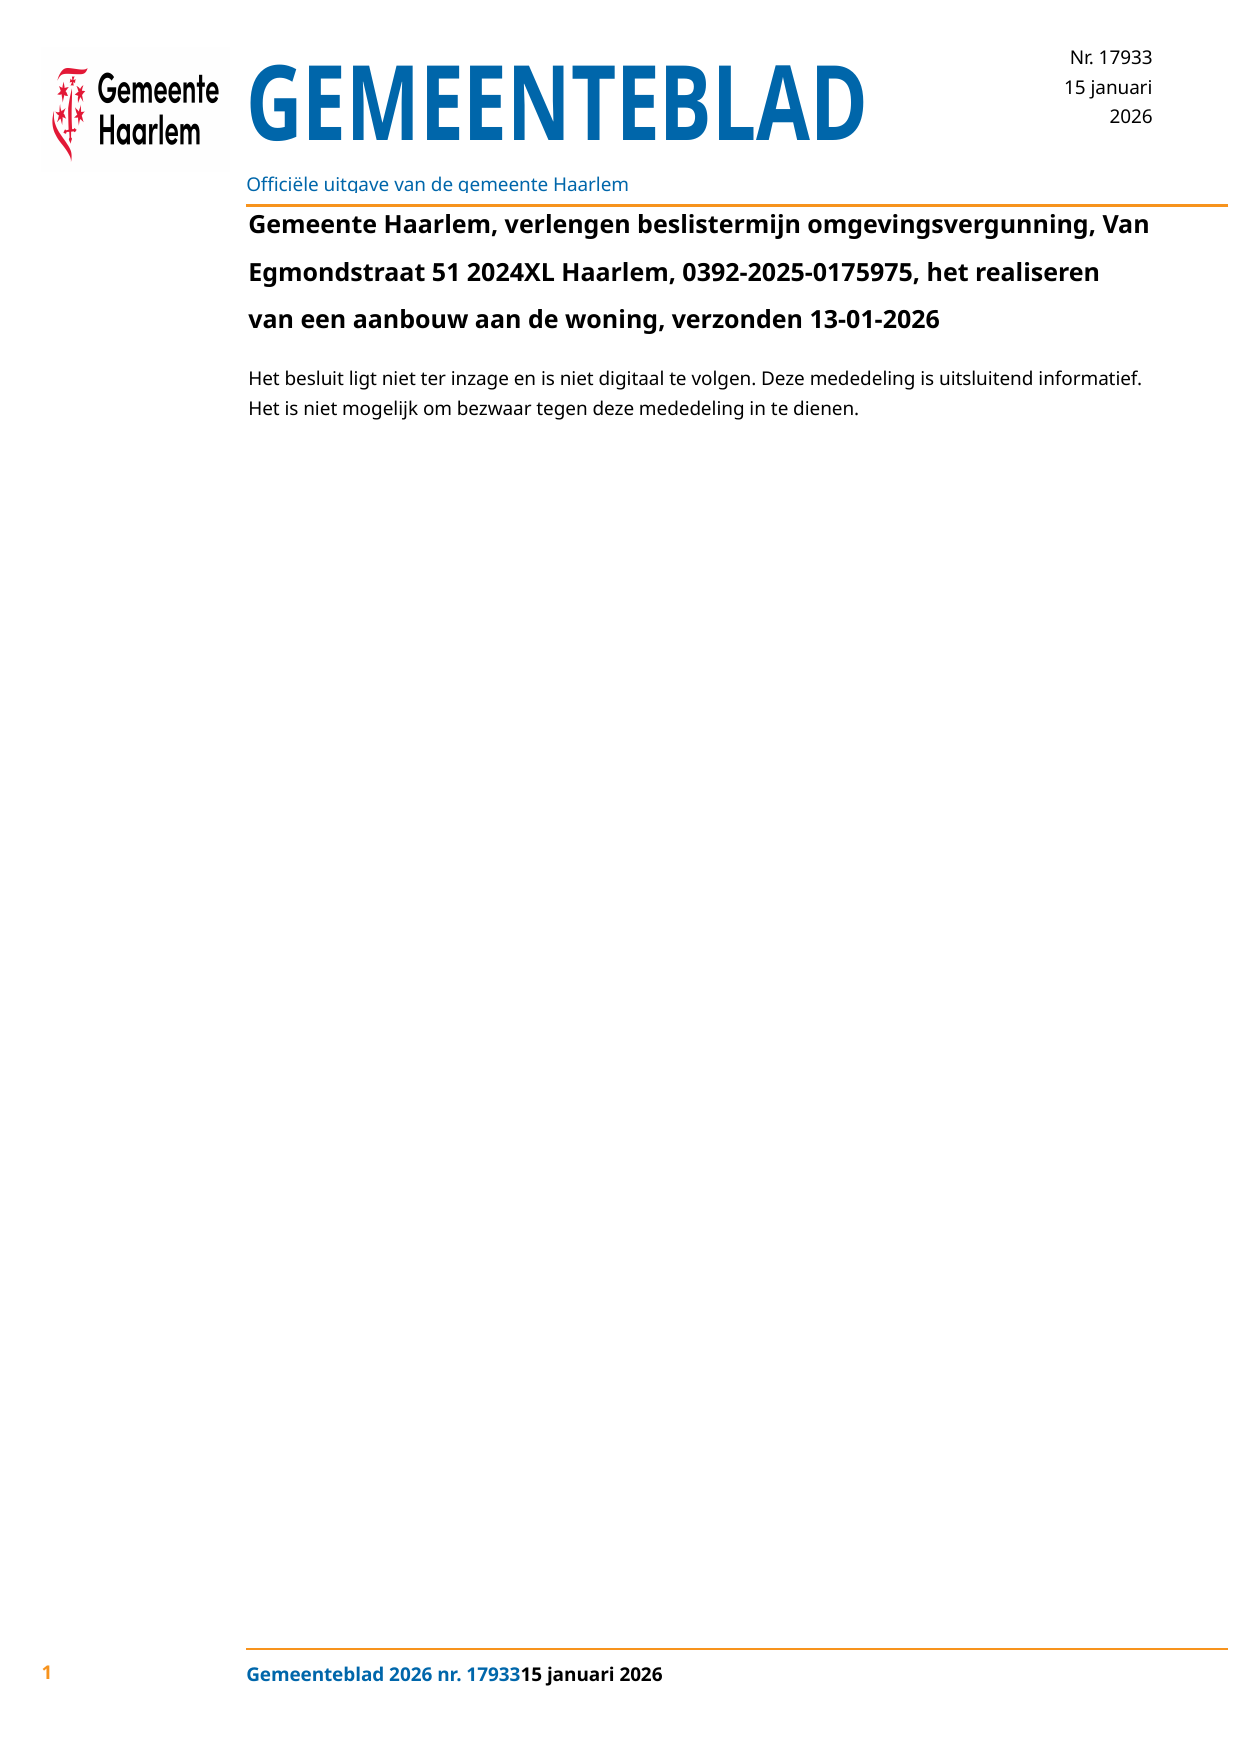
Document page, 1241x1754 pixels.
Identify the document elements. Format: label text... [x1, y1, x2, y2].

text Gemeente Haarlem, verlengen beslistermijn omgevingsvergunning, Van Egmondstraat 51 2024XL Haarlem, 0392-2025-0175975, het realiseren van een aanbouw aan de woning, verzonden 13-01-2026 [248, 207, 1152, 336]
picture [41, 47, 231, 172]
text Het besluit ligt niet ter inzage en is niet digitaal te volgen. Deze mededeling is uitsluitend informatief. Het is niet mogelijk om bezwaar tegen deze mededeling in te dienen. [248, 366, 1152, 421]
